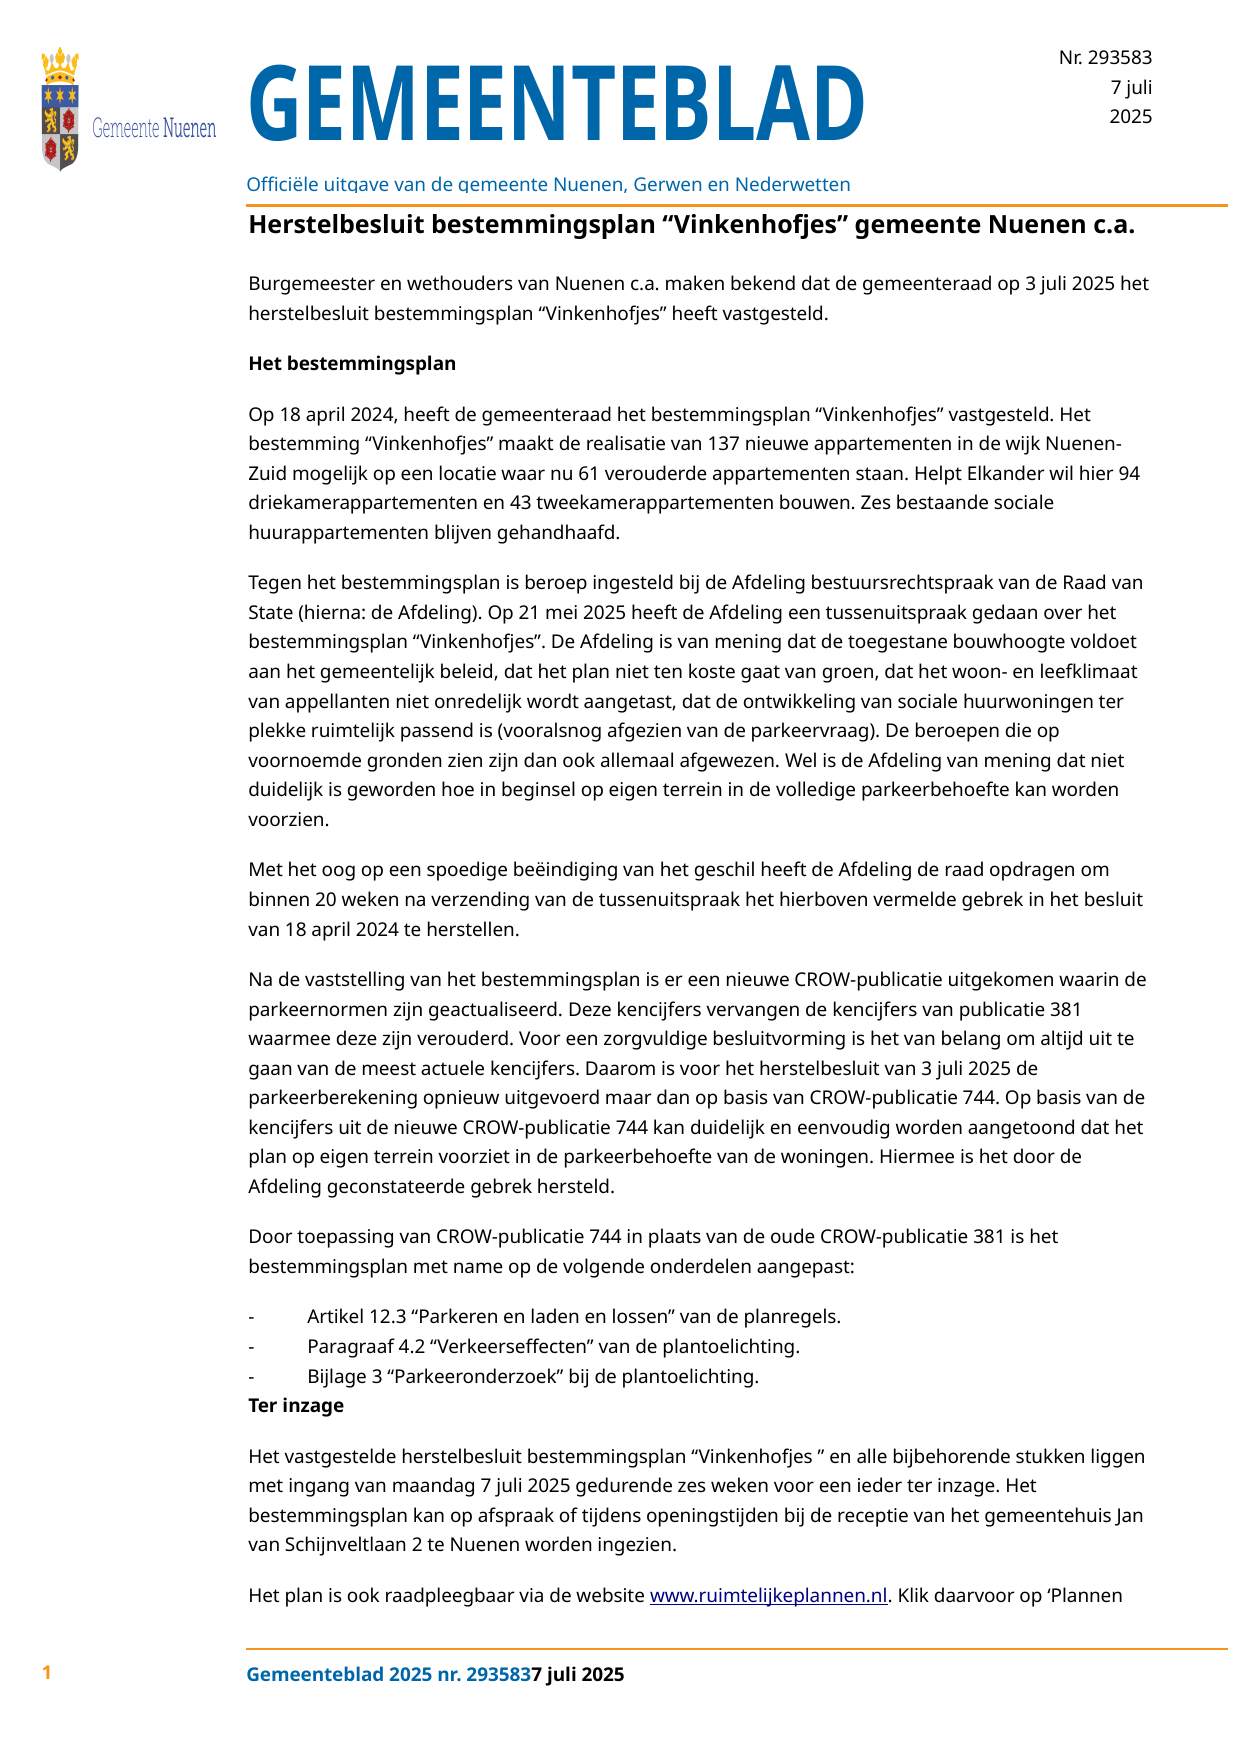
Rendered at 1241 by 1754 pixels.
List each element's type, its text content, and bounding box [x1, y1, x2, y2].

text Na de vaststelling van het bestemmingsplan is er een nieuwe CROW-publicatie uitgekomen waarin de parkeernormen zijn geactualiseerd. Deze kencijfers vervangen de kencijfers van publicatie 381 waarmee deze zijn verouderd. Voor een zorgvuldige besluitvorming is het van belang om altijd uit te gaan van de meest actuele kencijfers. Daarom is voor het herstelbesluit van 3 juli 2025 de parkeerberekening opnieuw uitgevoerd maar dan op basis van CROW-publicatie 744. Op basis van de kencijfers uit de nieuwe CROW-publicatie 744 kan duidelijk en eenvoudig worden aangetoond dat het plan op eigen terrein voorziet in de parkeerbehoefte van de woningen. Hiermee is het door de Afdeling geconstateerde gebrek hersteld. [248, 966, 1152, 1199]
text Met het oog op een spoedige beëindiging van het geschil heeft de Afdeling de raad opdragen om binnen 20 weken na verzending van de tussenuitspraak het hierboven vermelde gebrek in het besluit van 18 april 2024 te herstellen. [248, 857, 1152, 941]
text Herstelbesluit bestemmingsplan “Vinkenhofjes” gemeente Nuenen c.a. [248, 207, 1152, 241]
list Bijlage 3 “Parkeeronderzoek” bij de plantoelichting. [248, 1363, 1152, 1388]
text Op 18 april 2024, heeft de gemeenteraad het bestemmingsplan “Vinkenhofjes” vastgesteld. Het bestemming “Vinkenhofjes” maakt de realisatie van 137 nieuwe appartementen in de wijk Nuenen-Zuid mogelijk op een locatie waar nu 61 verouderde appartementen staan. Helpt Elkander wil hier 94 driekamerappartementen en 43 tweekamerappartementen bouwen. Zes bestaande sociale huurappartementen blijven gehandhaafd. [248, 401, 1152, 545]
picture [41, 47, 231, 172]
text Door toepassing van CROW-publicatie 744 in plaats van de oude CROW-publicatie 381 is het bestemmingsplan met name op de volgende onderdelen aangepast: [248, 1224, 1152, 1279]
text Het bestemmingsplan [248, 350, 1152, 376]
text Het plan is ook raadpleegbaar via de website www.ruimtelijkeplannen.nl. Klik daarvoor op ‘Plannen [248, 1582, 1152, 1608]
text Ter inzage [248, 1392, 1152, 1418]
text Tegen het bestemmingsplan is beroep ingesteld bij de Afdeling bestuursrechtspraak van de Raad van State (hierna: de Afdeling). Op 21 mei 2025 heeft de Afdeling een tussenuitspraak gedaan over het bestemmingsplan “Vinkenhofjes”. De Afdeling is van mening dat de toegestane bouwhoogte voldoet aan het gemeentelijk beleid, dat het plan niet ten koste gaat van groen, dat het woon- en leefklimaat van appellanten niet onredelijk wordt aangetast, dat de ontwikkeling van sociale huurwoningen ter plekke ruimtelijk passend is (vooralsnog afgezien van de parkeervraag). De beroepen die op voornoemde gronden zien zijn dan ook allemaal afgewezen. Wel is de Afdeling van mening dat niet duidelijk is geworden hoe in beginsel op eigen terrein in de volledige parkeerbehoefte kan worden voorzien. [248, 569, 1152, 832]
list Artikel 12.3 “Parkeren en laden en lossen” van de planregels. [248, 1304, 1152, 1329]
text Burgemeester en wethouders van Nuenen c.a. maken bekend dat de gemeenteraad op 3 juli 2025 het herstelbesluit bestemmingsplan “Vinkenhofjes” heeft vastgesteld. [248, 270, 1152, 326]
list Paragraaf 4.2 “Verkeerseffecten” van de plantoelichting. [248, 1333, 1152, 1359]
text Het vastgestelde herstelbesluit bestemmingsplan “Vinkenhofjes ” en alle bijbehorende stukken liggen met ingang van maandag 7 juli 2025 gedurende zes weken voor een ieder ter inzage. Het bestemmingsplan kan op afspraak of tijdens openingstijden bij de receptie van het gemeentehuis Jan van Schijnveltlaan 2 te Nuenen worden ingezien. [248, 1443, 1152, 1557]
